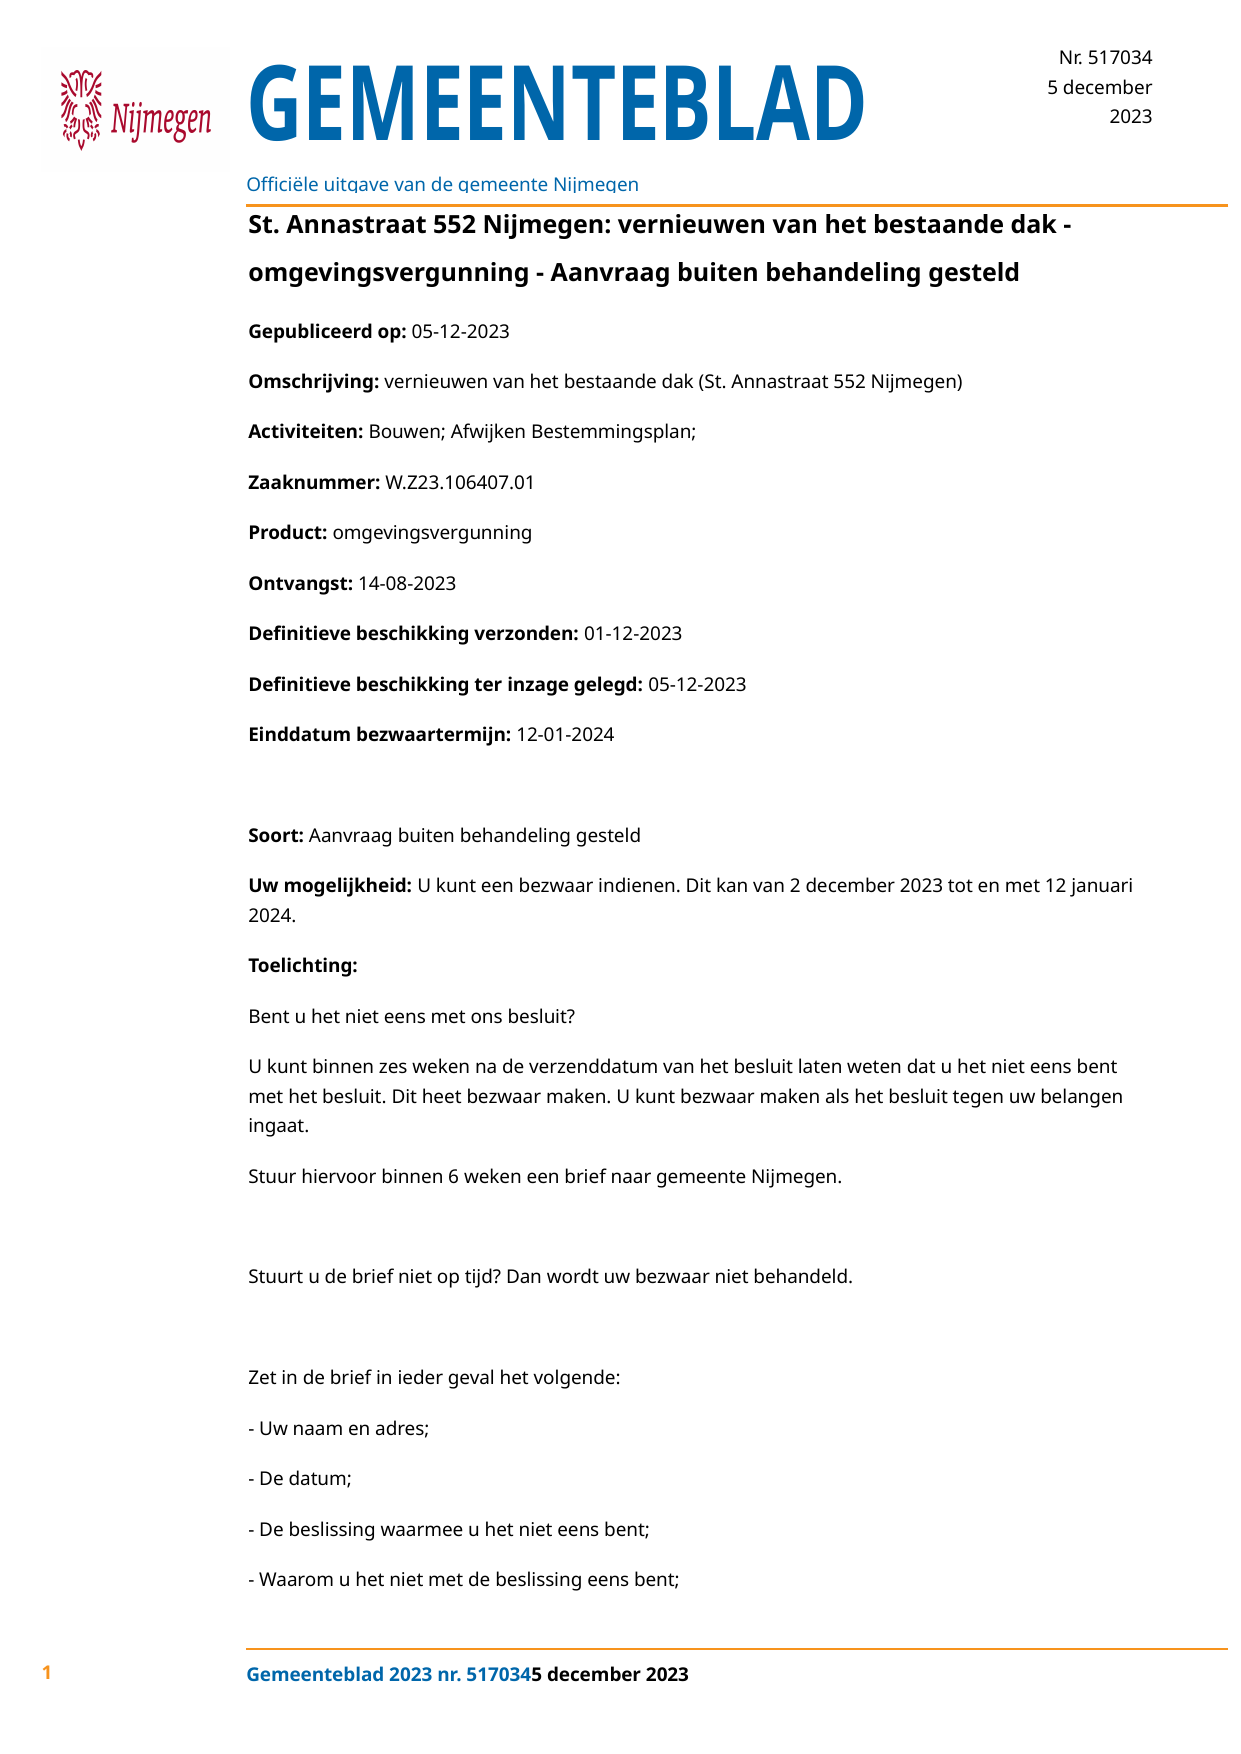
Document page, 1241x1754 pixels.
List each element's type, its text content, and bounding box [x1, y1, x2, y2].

text Ontvangst: 14-08-2023 [248, 570, 1152, 596]
text Definitieve beschikking ter inzage gelegd: 05-12-2023 [248, 671, 1152, 697]
text Definitieve beschikking verzonden: 01-12-2023 [248, 620, 1152, 646]
text U kunt binnen zes weken na de verzenddatum van het besluit laten weten dat u het niet eens bent met het besluit. Dit heet bezwaar maken. U kunt bezwaar maken als het besluit tegen uw belangen ingaat. [248, 1053, 1152, 1138]
text St. Annastraat 552 Nijmegen: vernieuwen van het bestaande dak - omgevingsvergunning - Aanvraag buiten behandeling gesteld [248, 207, 1152, 288]
text Soort: Aanvraag buiten behandeling gesteld [248, 822, 1152, 848]
text Product: omgevingsvergunning [248, 519, 1152, 545]
picture [41, 47, 231, 172]
text - De beslissing waarmee u het niet eens bent; [248, 1516, 1152, 1542]
text - Uw naam en adres; [248, 1415, 1152, 1441]
text Einddatum bezwaartermijn: 12-01-2024 [248, 721, 1152, 747]
text Activiteiten: Bouwen; Afwijken Bestemmingsplan; [248, 419, 1152, 444]
text Zet in de brief in ieder geval het volgende: [248, 1364, 1152, 1390]
text - Waarom u het niet met de beslissing eens bent; [248, 1566, 1152, 1592]
text Stuurt u de brief niet op tijd? Dan wordt uw bezwaar niet behandeld. [248, 1264, 1152, 1289]
text - De datum; [248, 1465, 1152, 1491]
text Gepubliceerd op: 05-12-2023 [248, 318, 1152, 344]
text Uw mogelijkheid: U kunt een bezwaar indienen. Dit kan van 2 december 2023 tot en met 12 januari 2024. [248, 872, 1152, 928]
text Omschrijving: vernieuwen van het bestaande dak (St. Annastraat 552 Nijmegen) [248, 368, 1152, 394]
text Zaaknummer: W.Z23.106407.01 [248, 469, 1152, 495]
text Stuur hiervoor binnen 6 weken een brief naar gemeente Nijmegen. [248, 1163, 1152, 1189]
text Toelichting: [248, 952, 1152, 978]
text Bent u het niet eens met ons besluit? [248, 1003, 1152, 1029]
